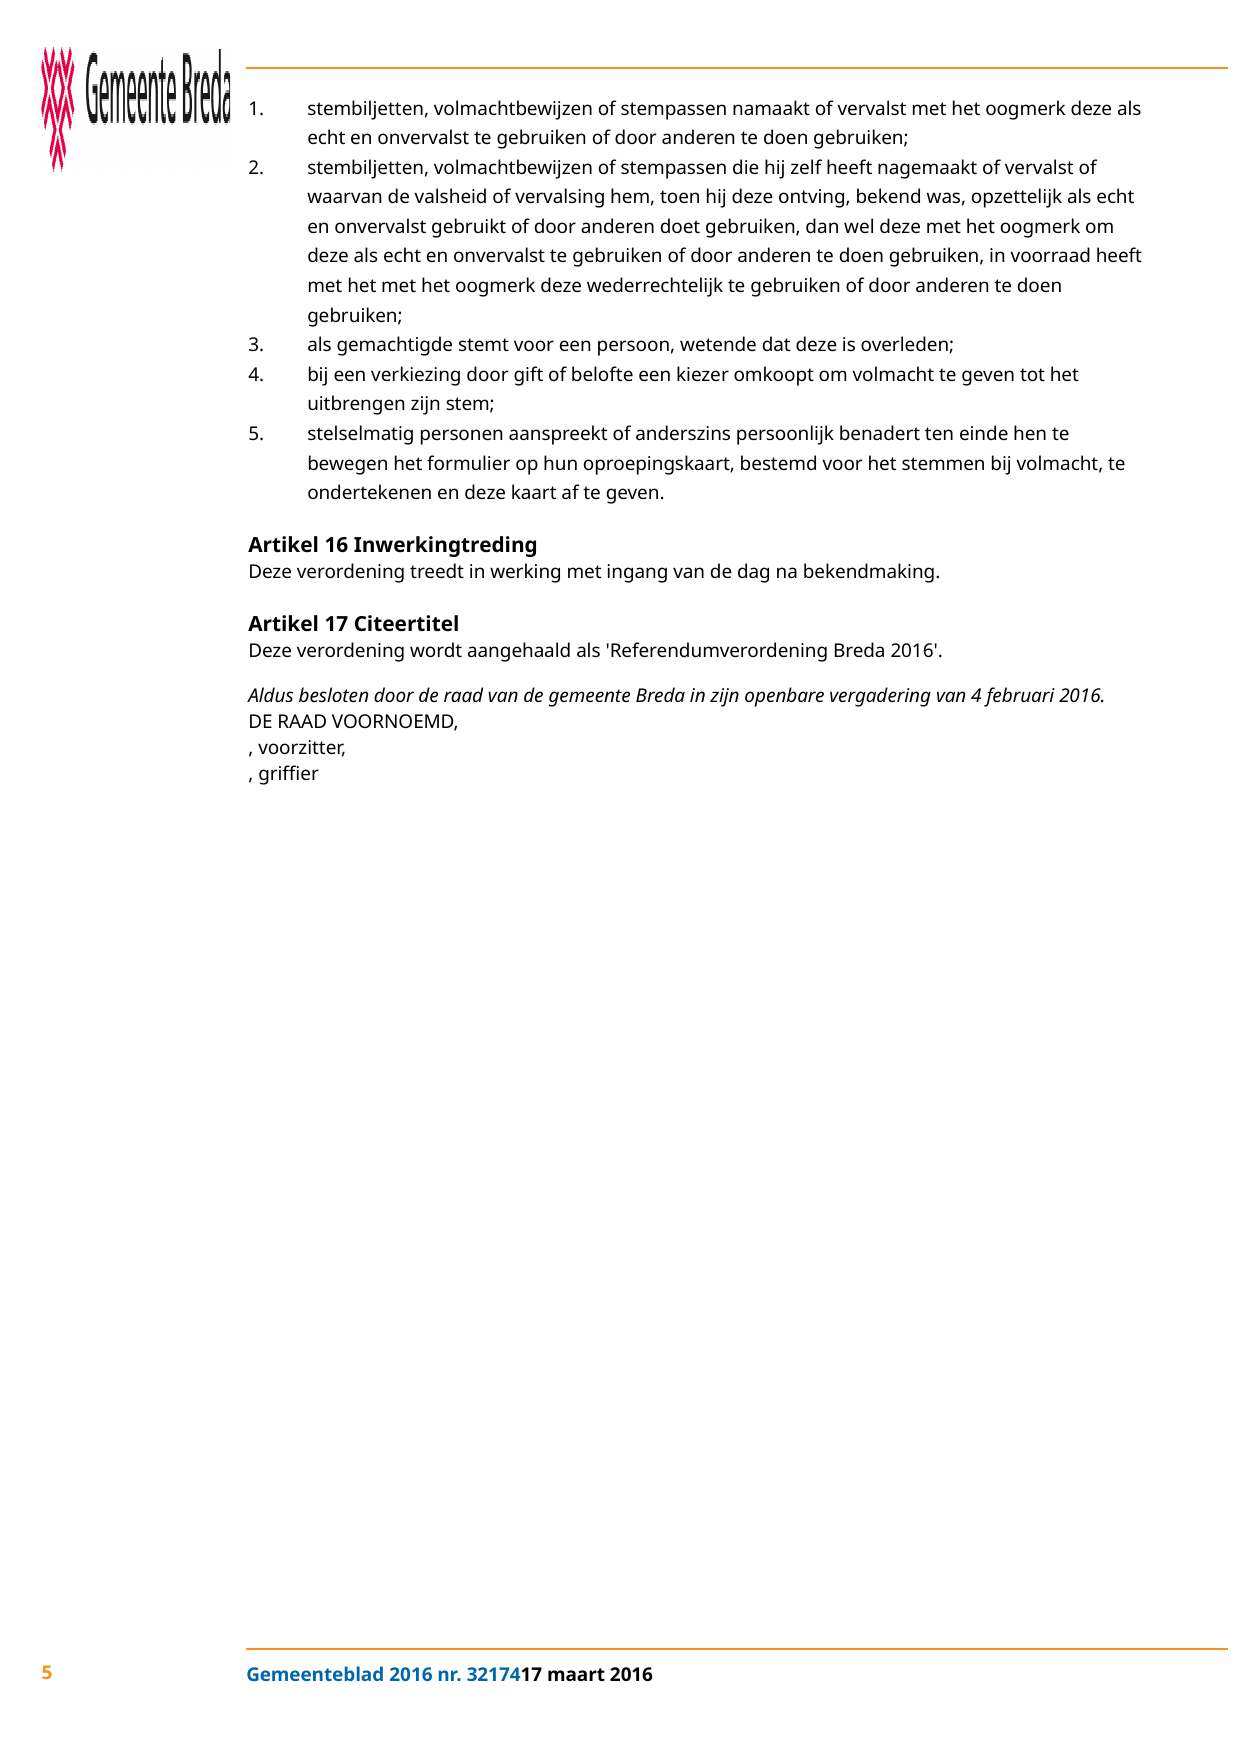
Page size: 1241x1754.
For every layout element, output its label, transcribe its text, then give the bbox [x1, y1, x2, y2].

list stembiljetten, volmachtbewijzen of stempassen die hij zelf heeft nagemaakt of vervalst of waarvan de valsheid of vervalsing hem, toen hij deze ontving, bekend was, opzettelijk als echt en onvervalst gebruikt of door anderen doet gebruiken, dan wel deze met het oogmerk om deze als echt en onvervalst te gebruiken of door anderen te doen gebruiken, in voorraad heeft met het met het oogmerk deze wederrechtelijk te gebruiken of door anderen te doen gebruiken; [248, 154, 1152, 328]
text , voorzitter, [248, 734, 1152, 760]
text DE RAAD VOORNOEMD, [248, 708, 1152, 734]
list stelselmatig personen aanspreekt of anderszins persoonlijk benadert ten einde hen te bewegen het formulier op hun oproepingskaart, bestemd voor het stemmen bij volmacht, te ondertekenen en deze kaart af te geven. [248, 420, 1152, 505]
text Artikel 17 Citeertitel [248, 609, 1152, 637]
list stembiljetten, volmachtbewijzen of stempassen namaakt of vervalst met het oogmerk deze als echt en onvervalst te gebruiken of door anderen te doen gebruiken; [248, 95, 1152, 150]
list bij een verkiezing door gift of belofte een kiezer omkoopt om volmacht te geven tot het uitbrengen zijn stem; [248, 361, 1152, 416]
list als gemachtigde stemt voor een persoon, wetende dat deze is overleden; [248, 331, 1152, 357]
text Aldus besloten door de raad van de gemeente Breda in zijn openbare vergadering van 4 februari 2016. [248, 683, 1152, 708]
text Deze verordening treedt in werking met ingang van de dag na bekendmaking. [248, 558, 1152, 584]
text Deze verordening wordt aangehaald als 'Referendumverordening Breda 2016'. [248, 637, 1152, 663]
text , griffier [248, 760, 1152, 786]
text Artikel 16 Inwerkingtreding [248, 530, 1152, 558]
picture [41, 47, 231, 172]
